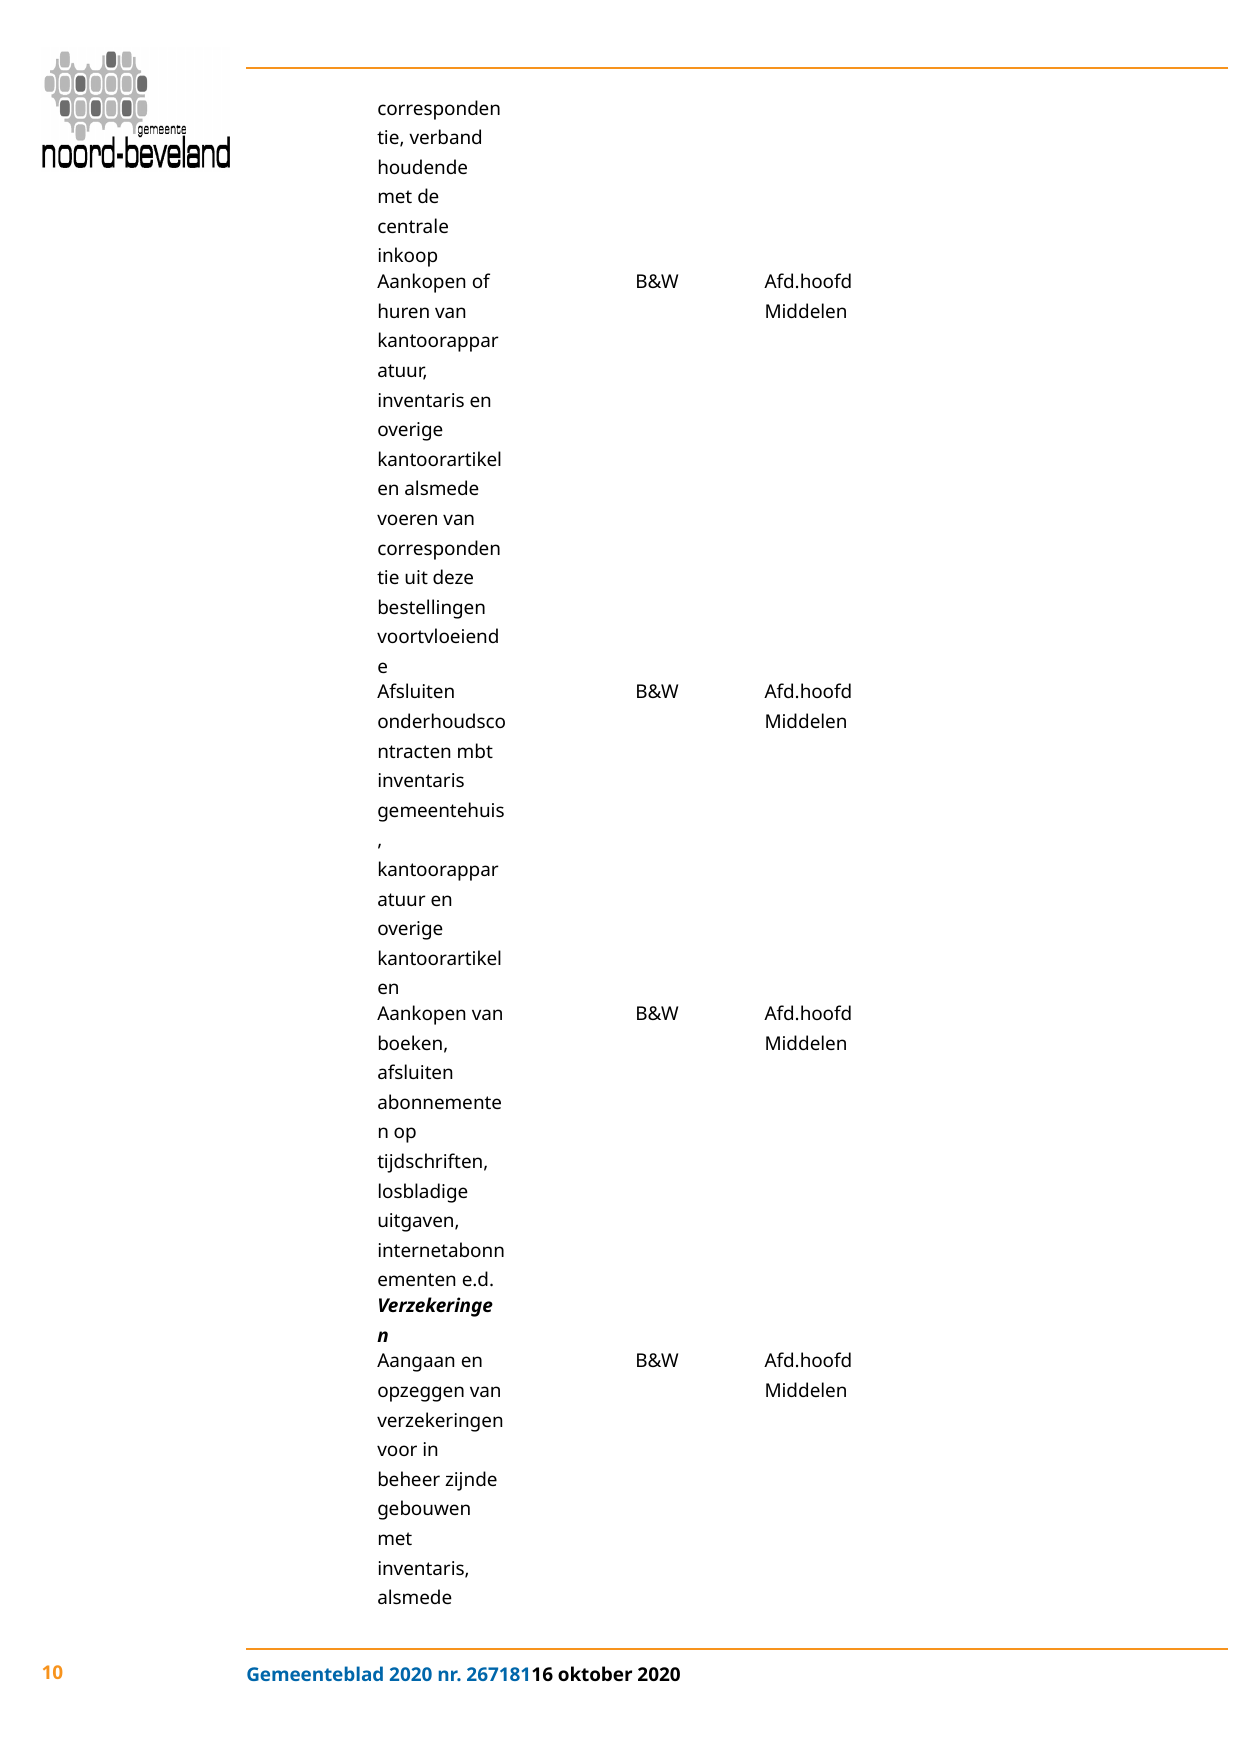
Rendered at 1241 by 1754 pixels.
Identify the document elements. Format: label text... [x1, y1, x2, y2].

table_cell Verzekeringen [377, 1292, 506, 1348]
table_cell B&W [635, 1000, 764, 1292]
table_cell [894, 269, 1022, 679]
table_cell [1023, 1292, 1152, 1348]
table_cell B&W [635, 679, 764, 1000]
table_cell [248, 95, 377, 268]
table_cell [248, 679, 377, 1000]
table_cell [248, 1000, 377, 1292]
table_cell [248, 1348, 377, 1610]
table_cell [764, 95, 893, 268]
table_cell [1023, 679, 1152, 1000]
table_cell [894, 95, 1022, 268]
picture [41, 47, 231, 172]
table_cell [635, 95, 764, 268]
table_cell Aangaan en opzeggen van verzekeringen voor in beheer zijnde gebouwen met inventaris, alsmede [377, 1348, 506, 1610]
table_cell [1023, 1000, 1152, 1292]
table_cell correspondentie, verband houdende met de centrale inkoop [377, 95, 506, 268]
table_cell Afd.hoofd Middelen [764, 679, 893, 1000]
table_cell [506, 1348, 635, 1610]
table_cell [506, 269, 635, 679]
table_cell B&W [635, 269, 764, 679]
table_cell Afd.hoofd Middelen [764, 1000, 893, 1292]
table_cell [506, 1000, 635, 1292]
table_cell [1023, 269, 1152, 679]
table_cell [506, 1292, 635, 1348]
table_cell [506, 679, 635, 1000]
table_cell B&W [635, 1348, 764, 1610]
table_cell [894, 1348, 1022, 1610]
table_cell [894, 679, 1022, 1000]
table_cell [635, 1292, 764, 1348]
table_cell [894, 1292, 1022, 1348]
table_cell Afd.hoofd Middelen [764, 1348, 893, 1610]
table_cell [1023, 95, 1152, 268]
table_cell [1023, 1348, 1152, 1610]
table_cell Aankopen of huren van kantoorapparatuur, inventaris en overige kantoorartikelen alsmede voeren van correspondentie uit deze bestellingen voortvloeiende [377, 269, 506, 679]
table_cell Afd.hoofd Middelen [764, 269, 893, 679]
table_cell [894, 1000, 1022, 1292]
table_cell [764, 1292, 893, 1348]
table_cell Aankopen van boeken, afsluiten abonnementen op tijdschriften, losbladige uitgaven, internetabonnementen e.d. [377, 1000, 506, 1292]
table_cell [248, 1292, 377, 1348]
table_cell Afsluiten onderhoudscontracten mbt inventaris gemeentehuis, kantoorapparatuur en overige kantoorartikelen [377, 679, 506, 1000]
table_cell [248, 269, 377, 679]
table_cell [506, 95, 635, 268]
